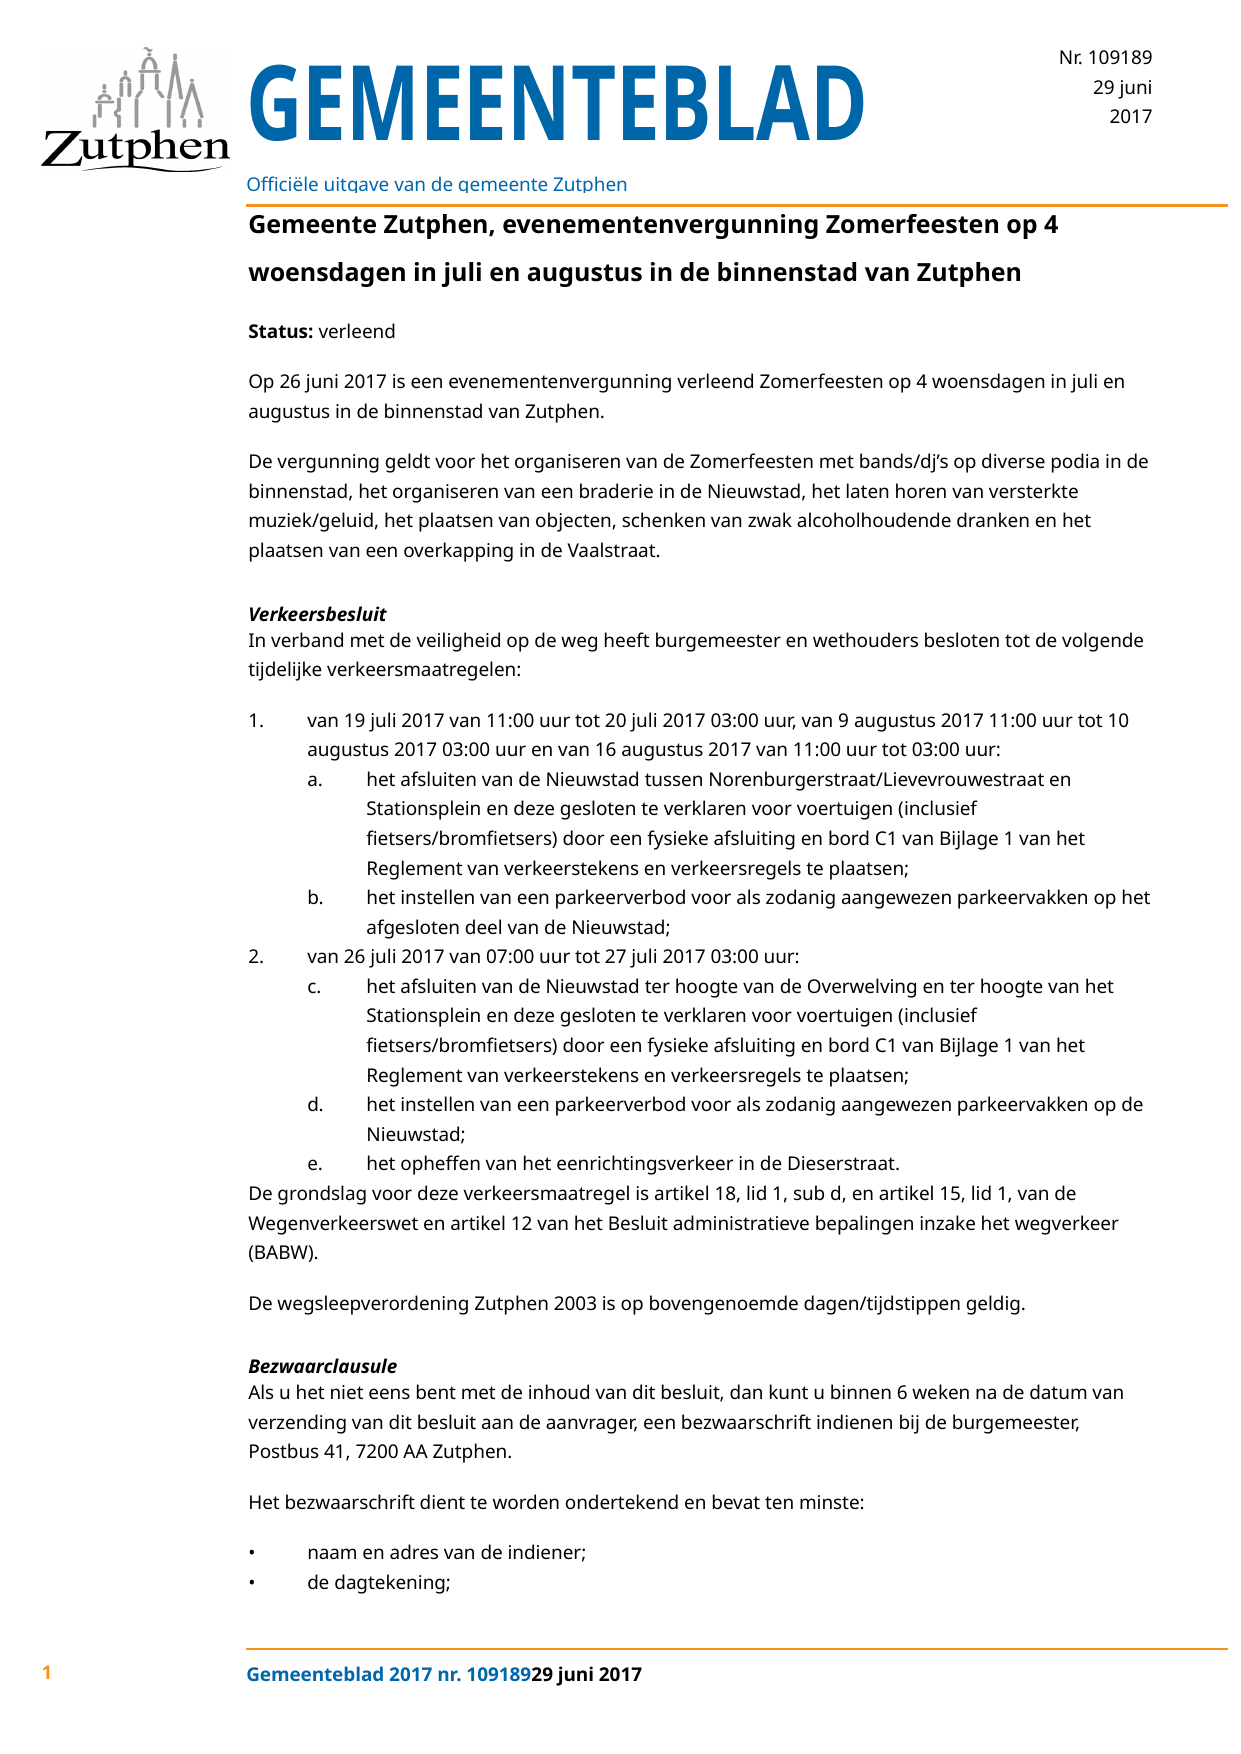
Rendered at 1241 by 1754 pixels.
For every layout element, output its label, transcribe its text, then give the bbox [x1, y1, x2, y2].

text Bezwaarclausule [248, 1354, 1152, 1379]
list het afsluiten van de Nieuwstad ter hoogte van de Overwelving en ter hoogte van het Stationsplein en deze gesloten te verklaren voor voertuigen (inclusief fietsers/bromfietsers) door een fysieke afsluiting en bord C1 van Bijlage 1 van het Reglement van verkeerstekens en verkeersregels te plaatsen; [307, 973, 1152, 1087]
text Status: verleend [248, 318, 1152, 344]
list van 26 juli 2017 van 07:00 uur tot 27 juli 2017 03:00 uur: [248, 943, 1152, 969]
list naam en adres van de indiener; [248, 1539, 1152, 1565]
list het instellen van een parkeerverbod voor als zodanig aangewezen parkeervakken op de Nieuwstad; [307, 1091, 1152, 1147]
list het opheffen van het eenrichtingsverkeer in de Dieserstraat. [307, 1151, 1152, 1176]
text Op 26 juni 2017 is een evenementenvergunning verleend Zomerfeesten op 4 woensdagen in juli en augustus in de binnenstad van Zutphen. [248, 368, 1152, 424]
text Gemeente Zutphen, evenementenvergunning Zomerfeesten op 4 woensdagen in juli en augustus in de binnenstad van Zutphen [248, 207, 1152, 288]
list het afsluiten van de Nieuwstad tussen Norenburgerstraat/Lievevrouwestraat en Stationsplein en deze gesloten te verklaren voor voertuigen (inclusief fietsers/bromfietsers) door een fysieke afsluiting en bord C1 van Bijlage 1 van het Reglement van verkeerstekens en verkeersregels te plaatsen; [307, 766, 1152, 880]
list de dagtekening; [248, 1569, 1152, 1595]
text De vergunning geldt voor het organiseren van de Zomerfeesten met bands/dj’s op diverse podia in de binnenstad, het organiseren van een braderie in de Nieuwstad, het laten horen van versterkte muziek/geluid, het plaatsen van objecten, schenken van zwak alcoholhoudende dranken en het plaatsen van een overkapping in de Vaalstraat. [248, 448, 1152, 563]
list het instellen van een parkeerverbod voor als zodanig aangewezen parkeervakken op het afgesloten deel van de Nieuwstad; [307, 884, 1152, 939]
text Verkeersbesluit [248, 601, 1152, 627]
text Het bezwaarschrift dient te worden ondertekend en bevat ten minste: [248, 1489, 1152, 1515]
list van 19 juli 2017 van 11:00 uur tot 20 juli 2017 03:00 uur, van 9 augustus 2017 11:00 uur tot 10 augustus 2017 03:00 uur en van 16 augustus 2017 van 11:00 uur tot 03:00 uur: [248, 707, 1152, 762]
text De wegsleepverordening Zutphen 2003 is op bovengenoemde dagen/tijdstippen geldig. [248, 1290, 1152, 1315]
text In verband met de veiligheid op de weg heeft burgemeester en wethouders besloten tot de volgende tijdelijke verkeersmaatregelen: [248, 627, 1152, 682]
text De grondslag voor deze verkeersmaatregel is artikel 18, lid 1, sub d, en artikel 15, lid 1, van de Wegenverkeerswet en artikel 12 van het Besluit administratieve bepalingen inzake het wegverkeer (BABW). [248, 1180, 1152, 1265]
text Als u het niet eens bent met de inhoud van dit besluit, dan kunt u binnen 6 weken na de datum van verzending van dit besluit aan de aanvrager, een bezwaarschrift indienen bij de burgemeester, Postbus 41, 7200 AA Zutphen. [248, 1379, 1152, 1464]
picture [41, 47, 231, 172]
